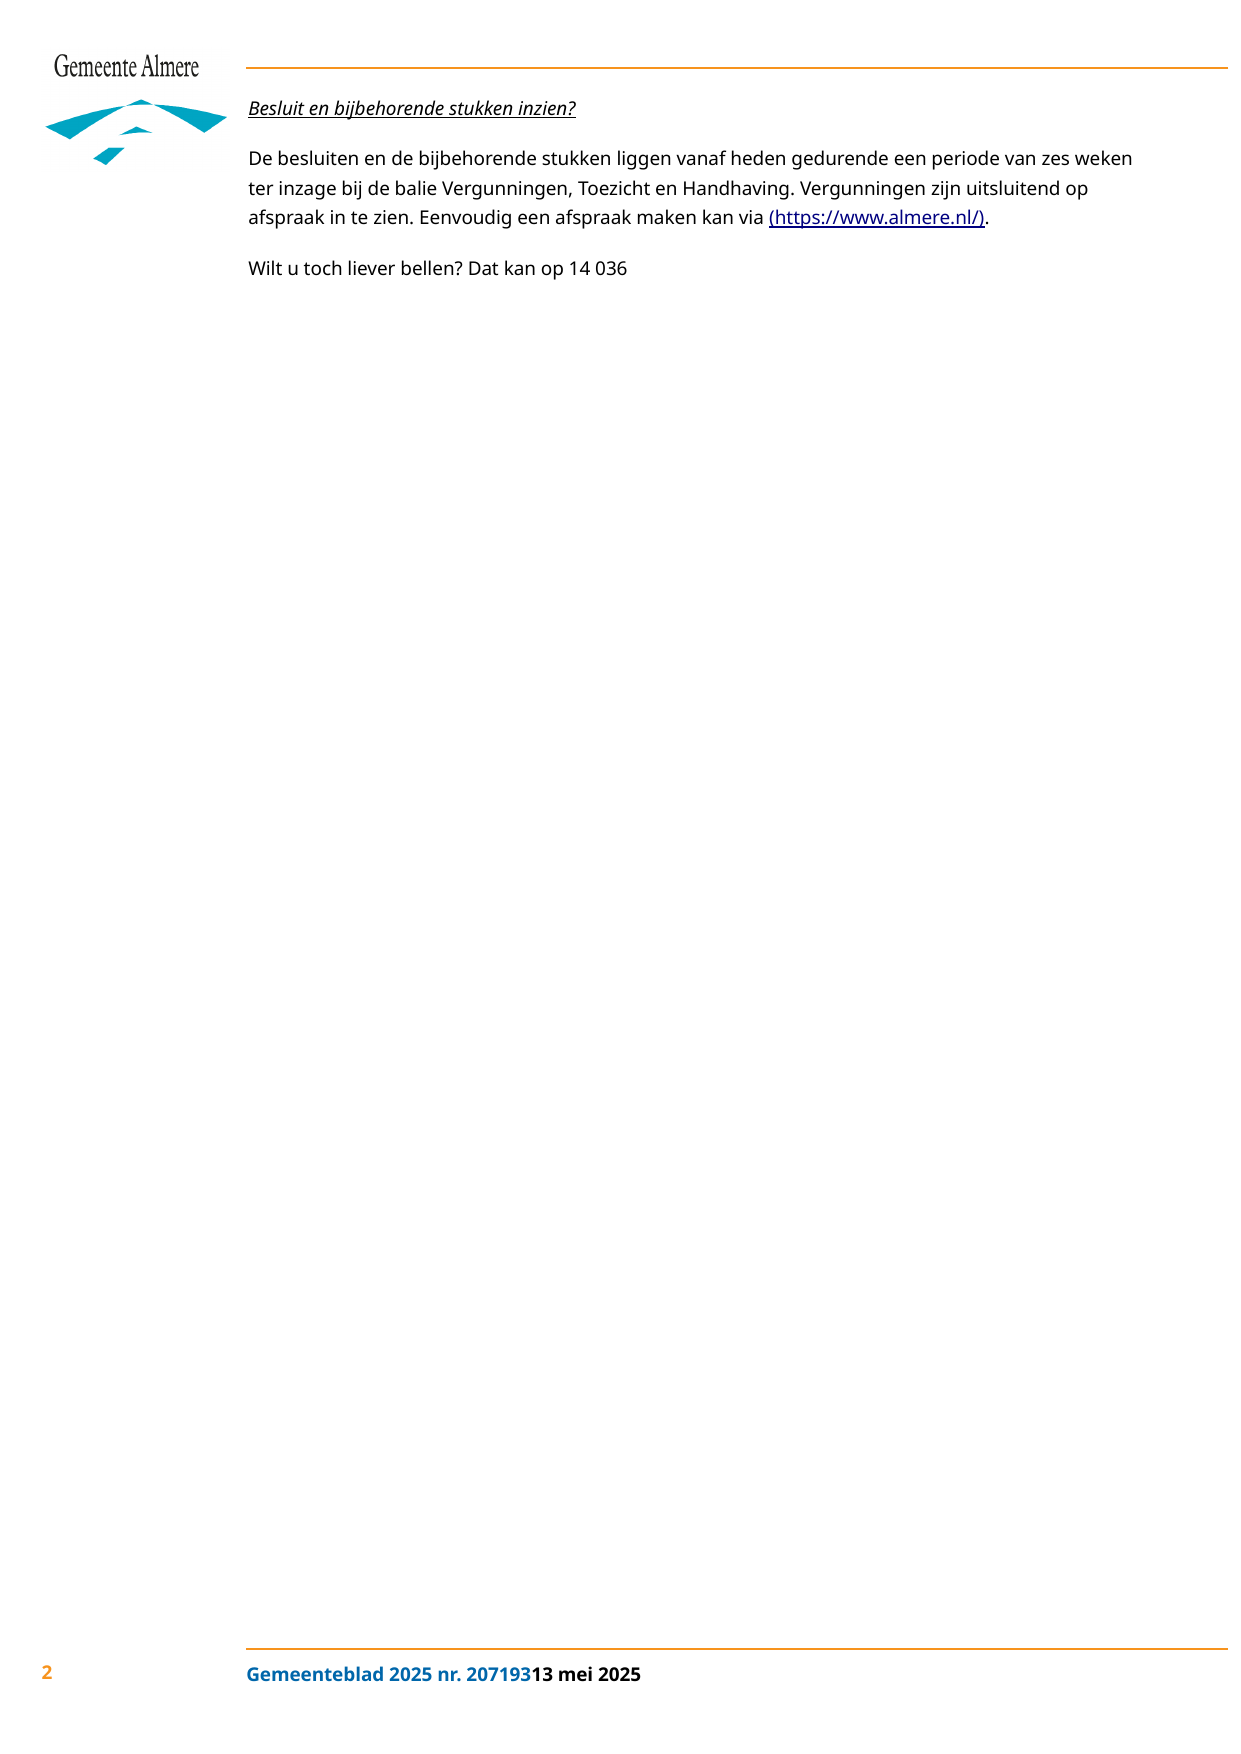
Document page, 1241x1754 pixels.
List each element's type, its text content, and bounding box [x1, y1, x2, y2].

text De besluiten en de bijbehorende stukken liggen vanaf heden gedurende een periode van zes weken ter inzage bij de balie Vergunningen, Toezicht en Handhaving. Vergunningen zijn uitsluitend op afspraak in te zien. Eenvoudig een afspraak maken kan via (https://www.almere.nl/). [248, 145, 1152, 230]
picture [41, 47, 231, 172]
text Besluit en bijbehorende stukken inzien? [248, 95, 1152, 121]
text Wilt u toch liever bellen? Dat kan op 14 036 [248, 255, 1152, 281]
